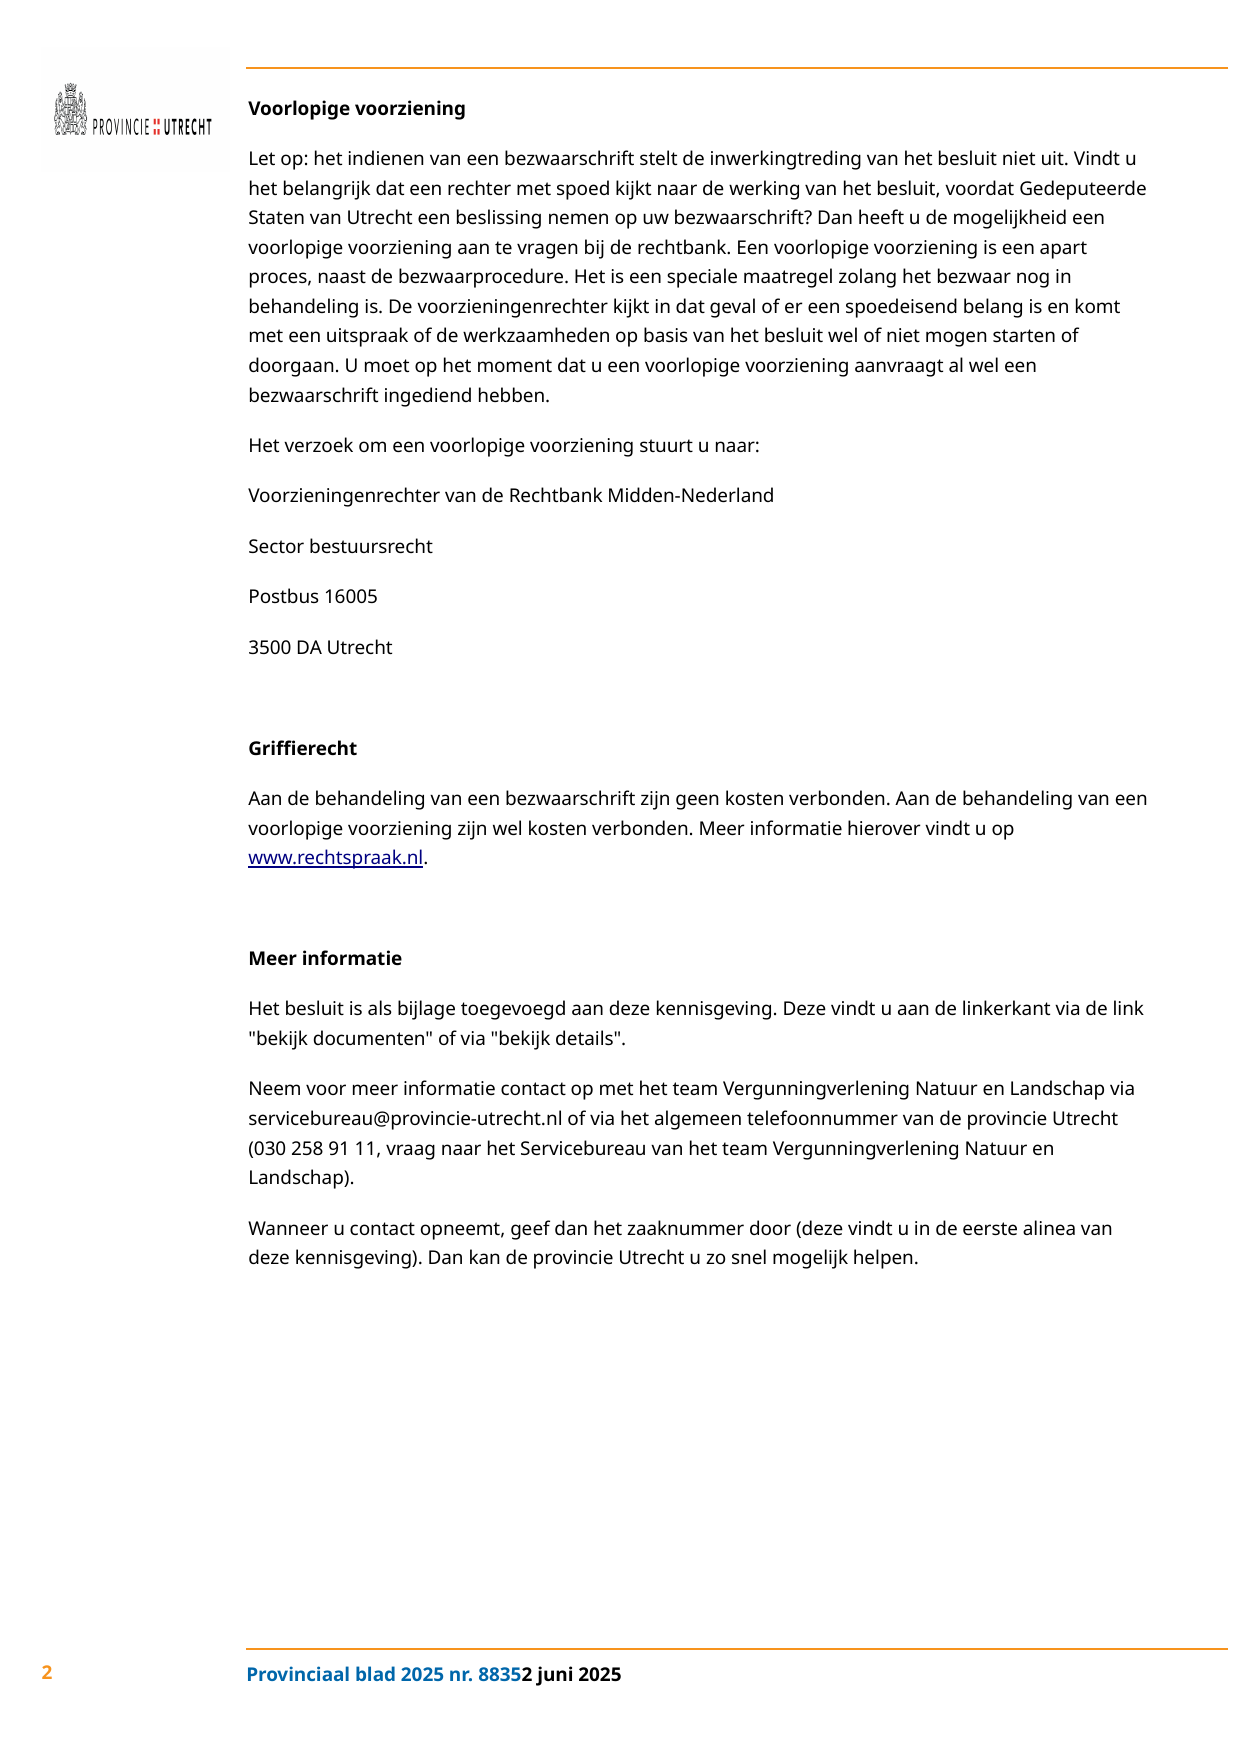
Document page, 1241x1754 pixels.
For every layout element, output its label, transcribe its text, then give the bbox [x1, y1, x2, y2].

text Aan de behandeling van een bezwaarschrift zijn geen kosten verbonden. Aan de behandeling van een voorlopige voorziening zijn wel kosten verbonden. Meer informatie hierover vindt u op www.rechtspraak.nl. [248, 785, 1152, 870]
text Neem voor meer informatie contact op met het team Vergunningverlening Natuur en Landschap via servicebureau@provincie-utrecht.nl of via het algemeen telefoonnummer van de provincie Utrecht (030 258 91 11, vraag naar het Servicebureau van het team Vergunningverlening Natuur en Landschap). [248, 1076, 1152, 1190]
text Postbus 16005 [248, 583, 1152, 609]
text Meer informatie [248, 945, 1152, 971]
text Sector bestuursrecht [248, 533, 1152, 559]
text Voorzieningenrechter van de Rechtbank Midden-Nederland [248, 483, 1152, 508]
text 3500 DA Utrecht [248, 634, 1152, 660]
text Wanneer u contact opneemt, geef dan het zaaknummer door (deze vindt u in de eerste alinea van deze kennisgeving). Dan kan de provincie Utrecht u zo snel mogelijk helpen. [248, 1215, 1152, 1270]
text Let op: het indienen van een bezwaarschrift stelt de inwerkingtreding van het besluit niet uit. Vindt u het belangrijk dat een rechter met spoed kijkt naar de werking van het besluit, voordat Gedeputeerde Staten van Utrecht een beslissing nemen op uw bezwaarschrift? Dan heeft u de mogelijkheid een voorlopige voorziening aan te vragen bij de rechtbank. Een voorlopige voorziening is een apart proces, naast de bezwaarprocedure. Het is een speciale maatregel zolang het bezwaar nog in behandeling is. De voorzieningenrechter kijkt in dat geval of er een spoedeisend belang is en komt met een uitspraak of de werkzaamheden op basis van het besluit wel of niet mogen starten of doorgaan. U moet op het moment dat u een voorlopige voorziening aanvraagt al wel een bezwaarschrift ingediend hebben. [248, 145, 1152, 408]
text Het verzoek om een voorlopige voorziening stuurt u naar: [248, 432, 1152, 458]
text Griffierecht [248, 735, 1152, 761]
text Voorlopige voorziening [248, 95, 1152, 121]
picture [41, 47, 231, 172]
text Het besluit is als bijlage toegevoegd aan deze kennisgeving. Deze vindt u aan de linkerkant via de link "bekijk documenten" of via "bekijk details". [248, 996, 1152, 1051]
